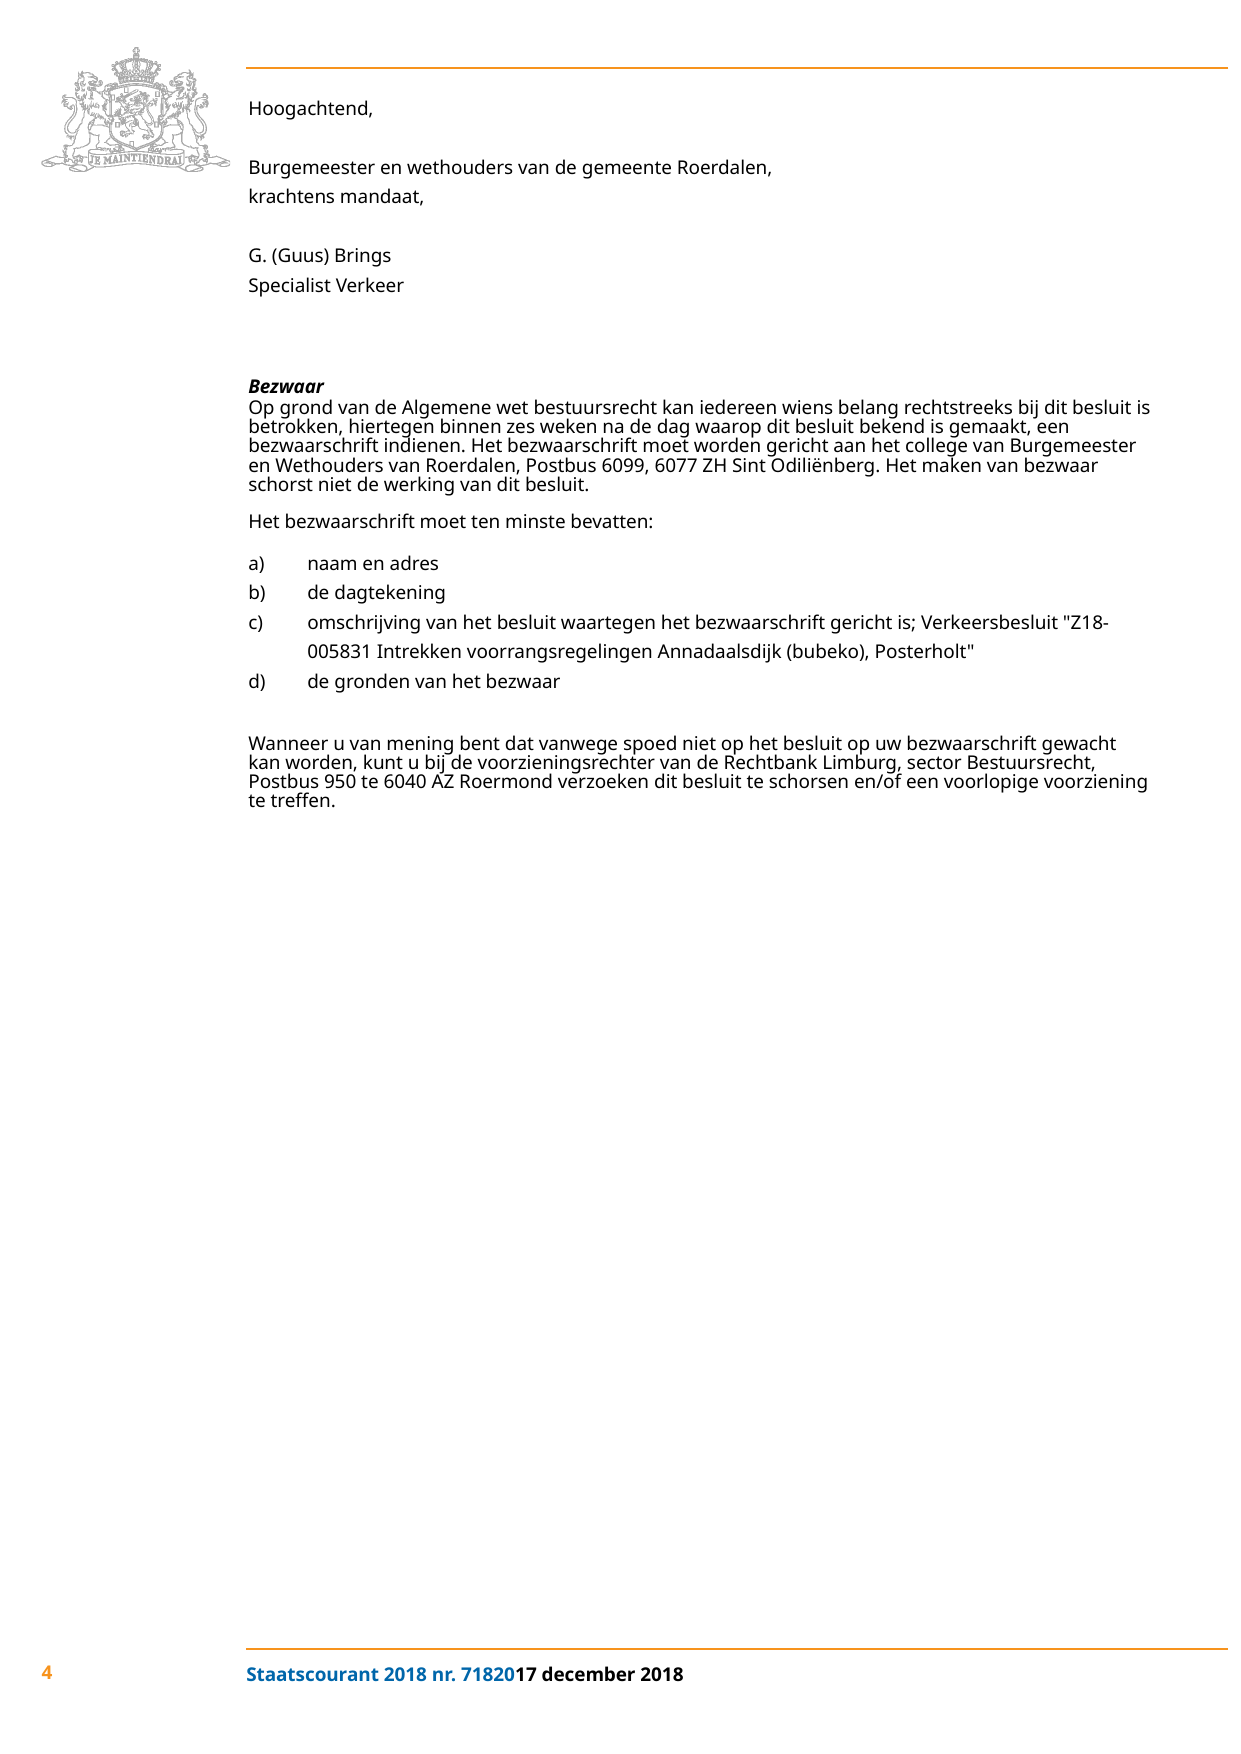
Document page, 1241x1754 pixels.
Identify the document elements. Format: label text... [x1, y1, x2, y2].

text Specialist Verkeer [248, 272, 1152, 298]
text Burgemeester en wethouders van de gemeente Roerdalen, [248, 154, 1152, 180]
picture [41, 47, 231, 172]
text Bezwaar [248, 373, 1152, 399]
list naam en adres [248, 550, 1152, 576]
text krachtens mandaat, [248, 183, 1152, 209]
text Op grond van de Algemene wet bestuursrecht kan iedereen wiens belang rechtstreeks bij dit besluit is betrokken, hiertegen binnen zes weken na de dag waarop dit besluit bekend is gemaakt, een bezwaarschrift indienen. Het bezwaarschrift moet worden gericht aan het college van Burgemeester en Wethouders van Roerdalen, Postbus 6099, 6077 ZH Sint Odiliënberg. Het maken van bezwaar schorst niet de werking van dit besluit. [248, 399, 1152, 495]
list de gronden van het bezwaar [248, 668, 1152, 694]
text Wanneer u van mening bent dat vanwege spoed niet op het besluit op uw bezwaarschrift gewacht kan worden, kunt u bij de voorzieningsrechter van de Rechtbank Limburg, sector Bestuursrecht, Postbus 950 te 6040 AZ Roermond verzoeken dit besluit te schorsen en/of een voorlopige voorziening te treffen. [248, 735, 1152, 812]
text Hoogachtend, [248, 95, 1152, 121]
text G. (Guus) Brings [248, 243, 1152, 268]
list omschrijving van het besluit waartegen het bezwaarschrift gericht is; Verkeersbesluit "Z18-005831 Intrekken voorrangsregelingen Annadaalsdijk (bubeko), Posterholt" [248, 609, 1152, 664]
text Het bezwaarschrift moet ten minste bevatten: [248, 513, 1152, 532]
list de dagtekening [248, 579, 1152, 605]
